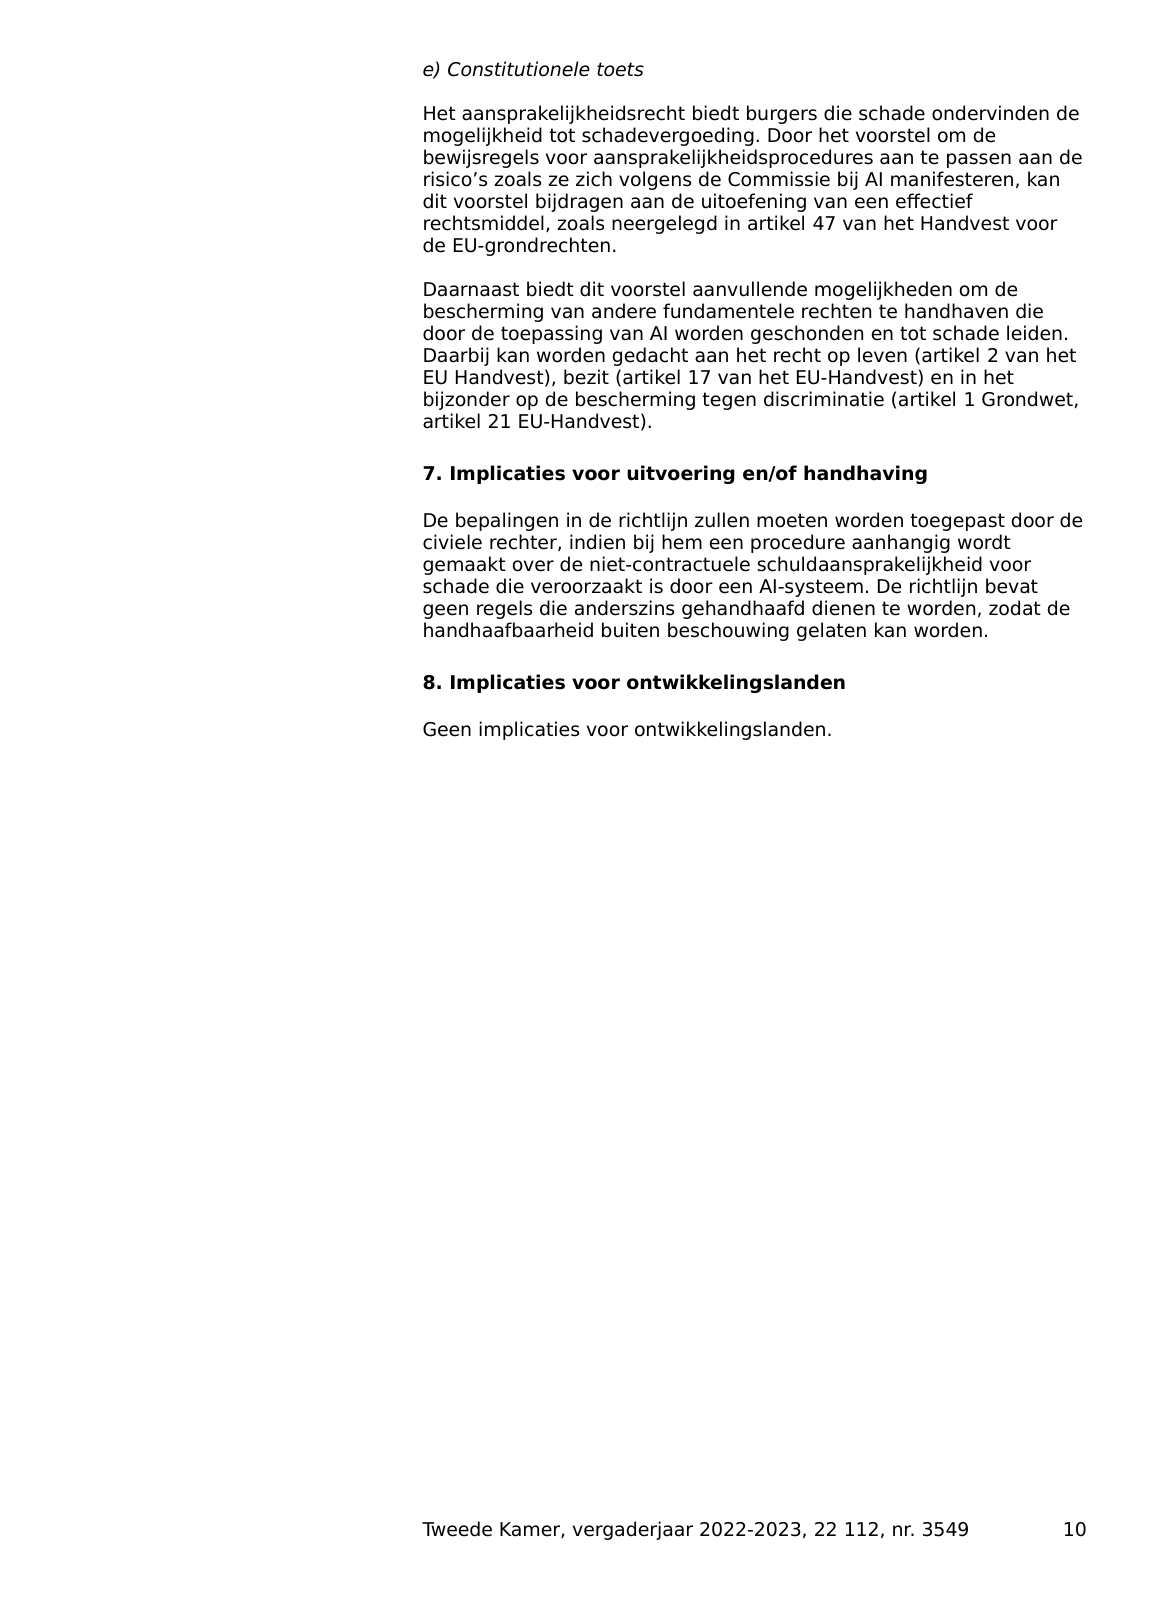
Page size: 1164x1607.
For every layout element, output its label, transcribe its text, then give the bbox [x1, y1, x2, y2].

subtitle e) Constitutionele toets [422, 59, 1087, 81]
text Daarnaast biedt dit voorstel aanvullende mogelijkheden om de bescherming van andere fundamentele rechten te handhaven die door de toepassing van AI worden geschonden en tot schade leiden. Daarbij kan worden gedacht aan het recht op leven (artikel 2 van het EU Handvest), bezit (artikel 17 van het EU-Handvest) en in het bijzonder op de bescherming tegen discriminatie (artikel 1 Grondwet, artikel 21 EU-Handvest). [422, 279, 1087, 433]
text De bepalingen in de richtlijn zullen moeten worden toegepast door de civiele rechter, indien bij hem een procedure aanhangig wordt gemaakt over de niet-contractuele schuldaansprakelijkheid voor schade die veroorzaakt is door een AI-systeem. De richtlijn bevat geen regels die anderszins gehandhaafd dienen te worden, zodat de handhaafbaarheid buiten beschouwing gelaten kan worden. [422, 510, 1087, 642]
subtitle 8. Implicaties voor ontwikkelingslanden [422, 672, 1087, 694]
text Het aansprakelijkheidsrecht biedt burgers die schade ondervinden de mogelijkheid tot schadevergoeding. Door het voorstel om de bewijsregels voor aansprakelijkheidsprocedures aan te passen aan de risico’s zoals ze zich volgens de Commissie bij AI manifesteren, kan dit voorstel bijdragen aan de uitoefening van een effectief rechtsmiddel, zoals neergelegd in artikel 47 van het Handvest voor de EU-grondrechten. [422, 103, 1087, 257]
subtitle 7. Implicaties voor uitvoering en/of handhaving [422, 463, 1087, 485]
text Geen implicaties voor ontwikkelingslanden. [422, 719, 1087, 741]
